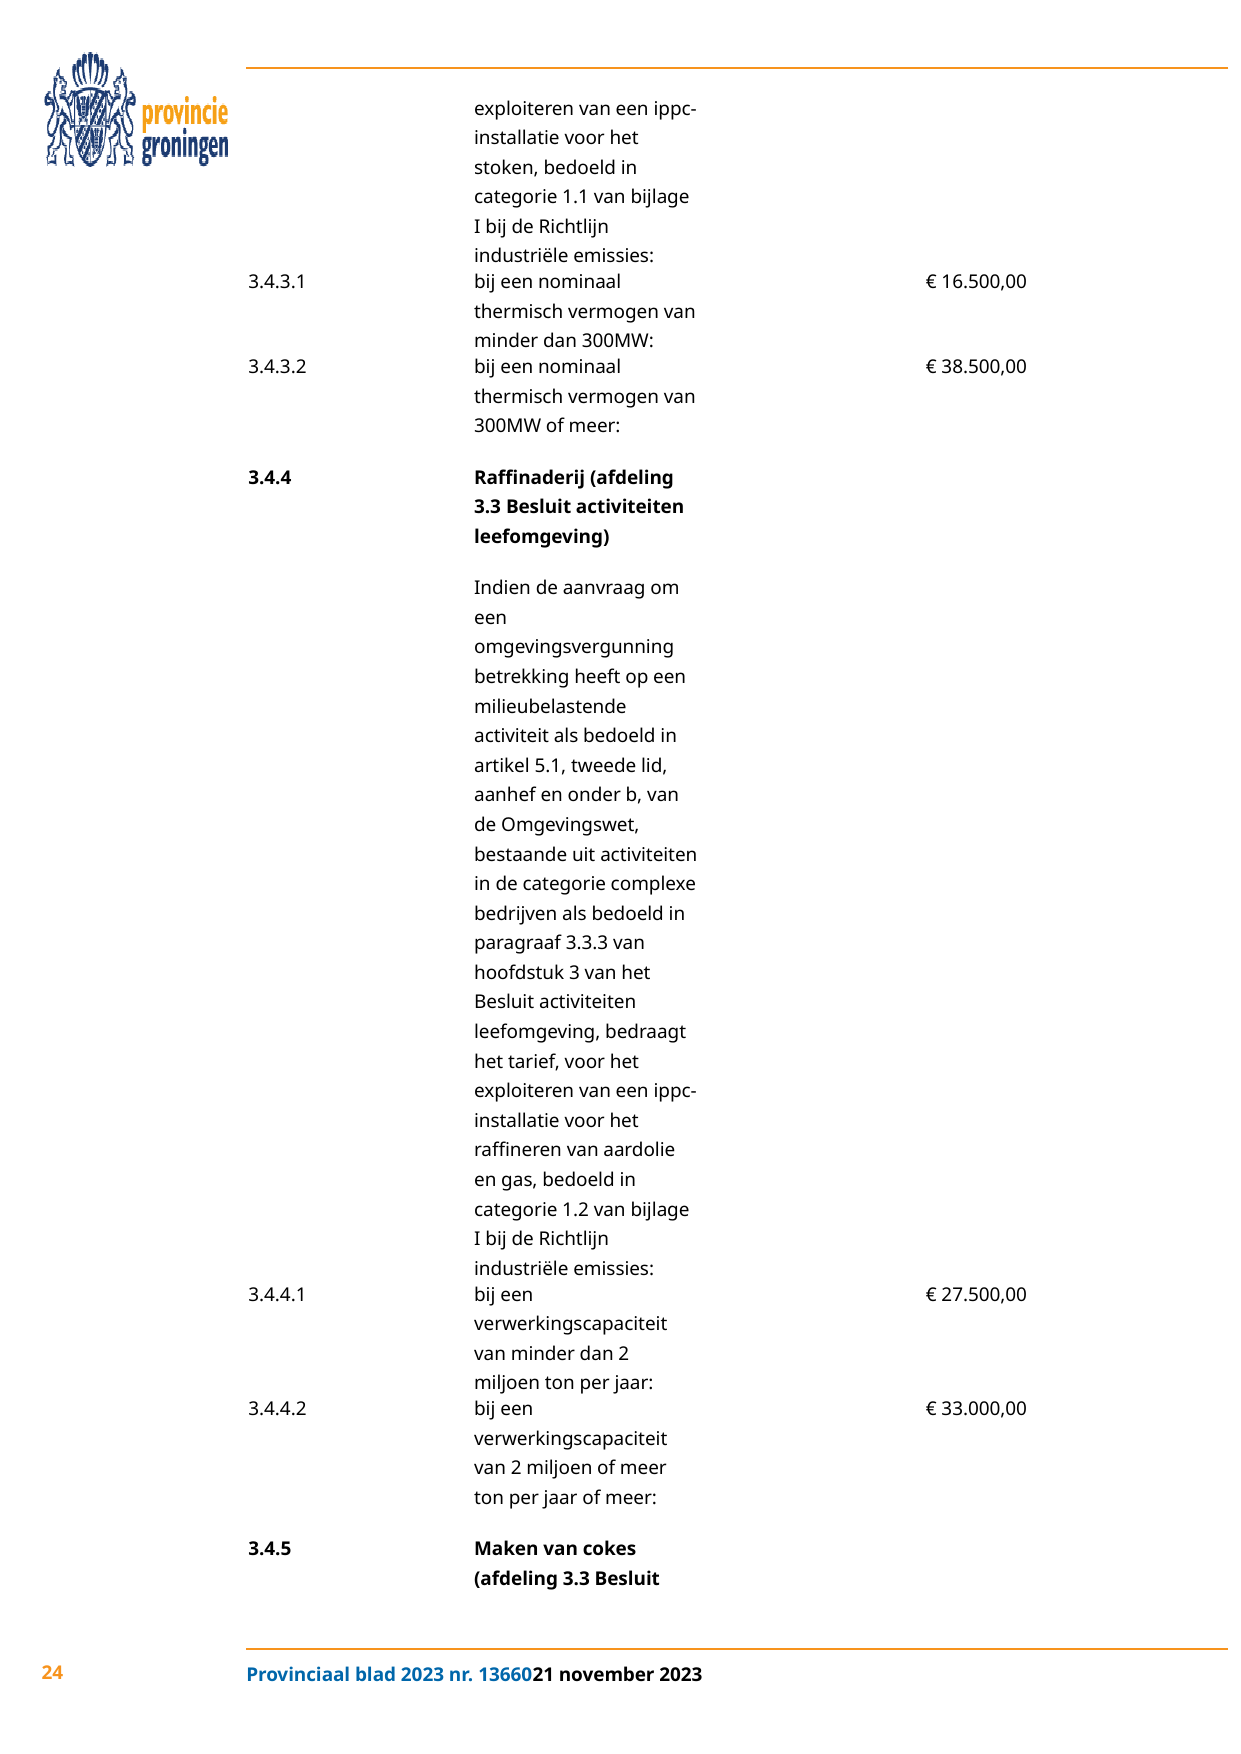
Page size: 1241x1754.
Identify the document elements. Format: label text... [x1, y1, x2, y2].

table_cell € 33.000,00 [926, 1395, 1152, 1510]
table_cell [700, 269, 926, 353]
table_cell bij een nominaal thermisch vermogen van 300MW of meer: [474, 353, 700, 438]
table_cell [248, 549, 474, 574]
table_cell [700, 1535, 926, 1591]
table_cell € 38.500,00 [926, 353, 1152, 438]
table_cell Raffinaderij (afdeling 3.3 Besluit activiteiten leefomgeving) [474, 464, 700, 549]
table_cell [700, 95, 926, 268]
table_cell [926, 549, 1152, 574]
table_cell [700, 575, 926, 1281]
table_cell [700, 464, 926, 549]
table_cell [926, 575, 1152, 1281]
table_cell [248, 575, 474, 1281]
table_cell 3.4.5 [248, 1535, 474, 1591]
table_cell [700, 1281, 926, 1395]
table_cell 3.4.4.1 [248, 1281, 474, 1395]
table_cell [926, 1535, 1152, 1591]
table_cell [474, 549, 700, 574]
table_cell [700, 353, 926, 438]
table_cell exploiteren van een ippc-installatie voor het stoken, bedoeld in categorie 1.1 van bijlage I bij de Richtlijn industriële emissies: [474, 95, 700, 268]
table_cell [926, 438, 1152, 464]
table_cell bij een verwerkingscapaciteit van minder dan 2 miljoen ton per jaar: [474, 1281, 700, 1395]
table_cell [248, 1510, 474, 1535]
table_cell [700, 1510, 926, 1535]
table_cell [700, 1395, 926, 1510]
table_cell bij een nominaal thermisch vermogen van minder dan 300MW: [474, 269, 700, 353]
table_cell € 27.500,00 [926, 1281, 1152, 1395]
table_cell [700, 438, 926, 464]
table_cell [248, 95, 474, 268]
table_cell Maken van cokes (afdeling 3.3 Besluit [474, 1535, 700, 1591]
table_cell [926, 1510, 1152, 1535]
table_cell [926, 95, 1152, 268]
table_cell 3.4.4.2 [248, 1395, 474, 1510]
picture [41, 47, 231, 172]
table_cell 3.4.3.2 [248, 353, 474, 438]
table_cell [926, 464, 1152, 549]
table_cell [700, 549, 926, 574]
table_cell bij een verwerkingscapaciteit van 2 miljoen of meer ton per jaar of meer: [474, 1395, 700, 1510]
table_cell 3.4.3.1 [248, 269, 474, 353]
table_cell € 16.500,00 [926, 269, 1152, 353]
table_cell [474, 1510, 700, 1535]
table_cell 3.4.4 [248, 464, 474, 549]
table_cell [474, 438, 700, 464]
table_cell [248, 438, 474, 464]
table_cell Indien de aanvraag om een omgevingsvergunning betrekking heeft op een milieubelastende activiteit als bedoeld in artikel 5.1, tweede lid, aanhef en onder b, van de Omgevingswet, bestaande uit activiteiten in de categorie complexe bedrijven als bedoeld in paragraaf 3.3.3 van hoofdstuk 3 van het Besluit activiteiten leefomgeving, bedraagt het tarief, voor het exploiteren van een ippc-installatie voor het raffineren van aardolie en gas, bedoeld in categorie 1.2 van bijlage I bij de Richtlijn industriële emissies: [474, 575, 700, 1281]
